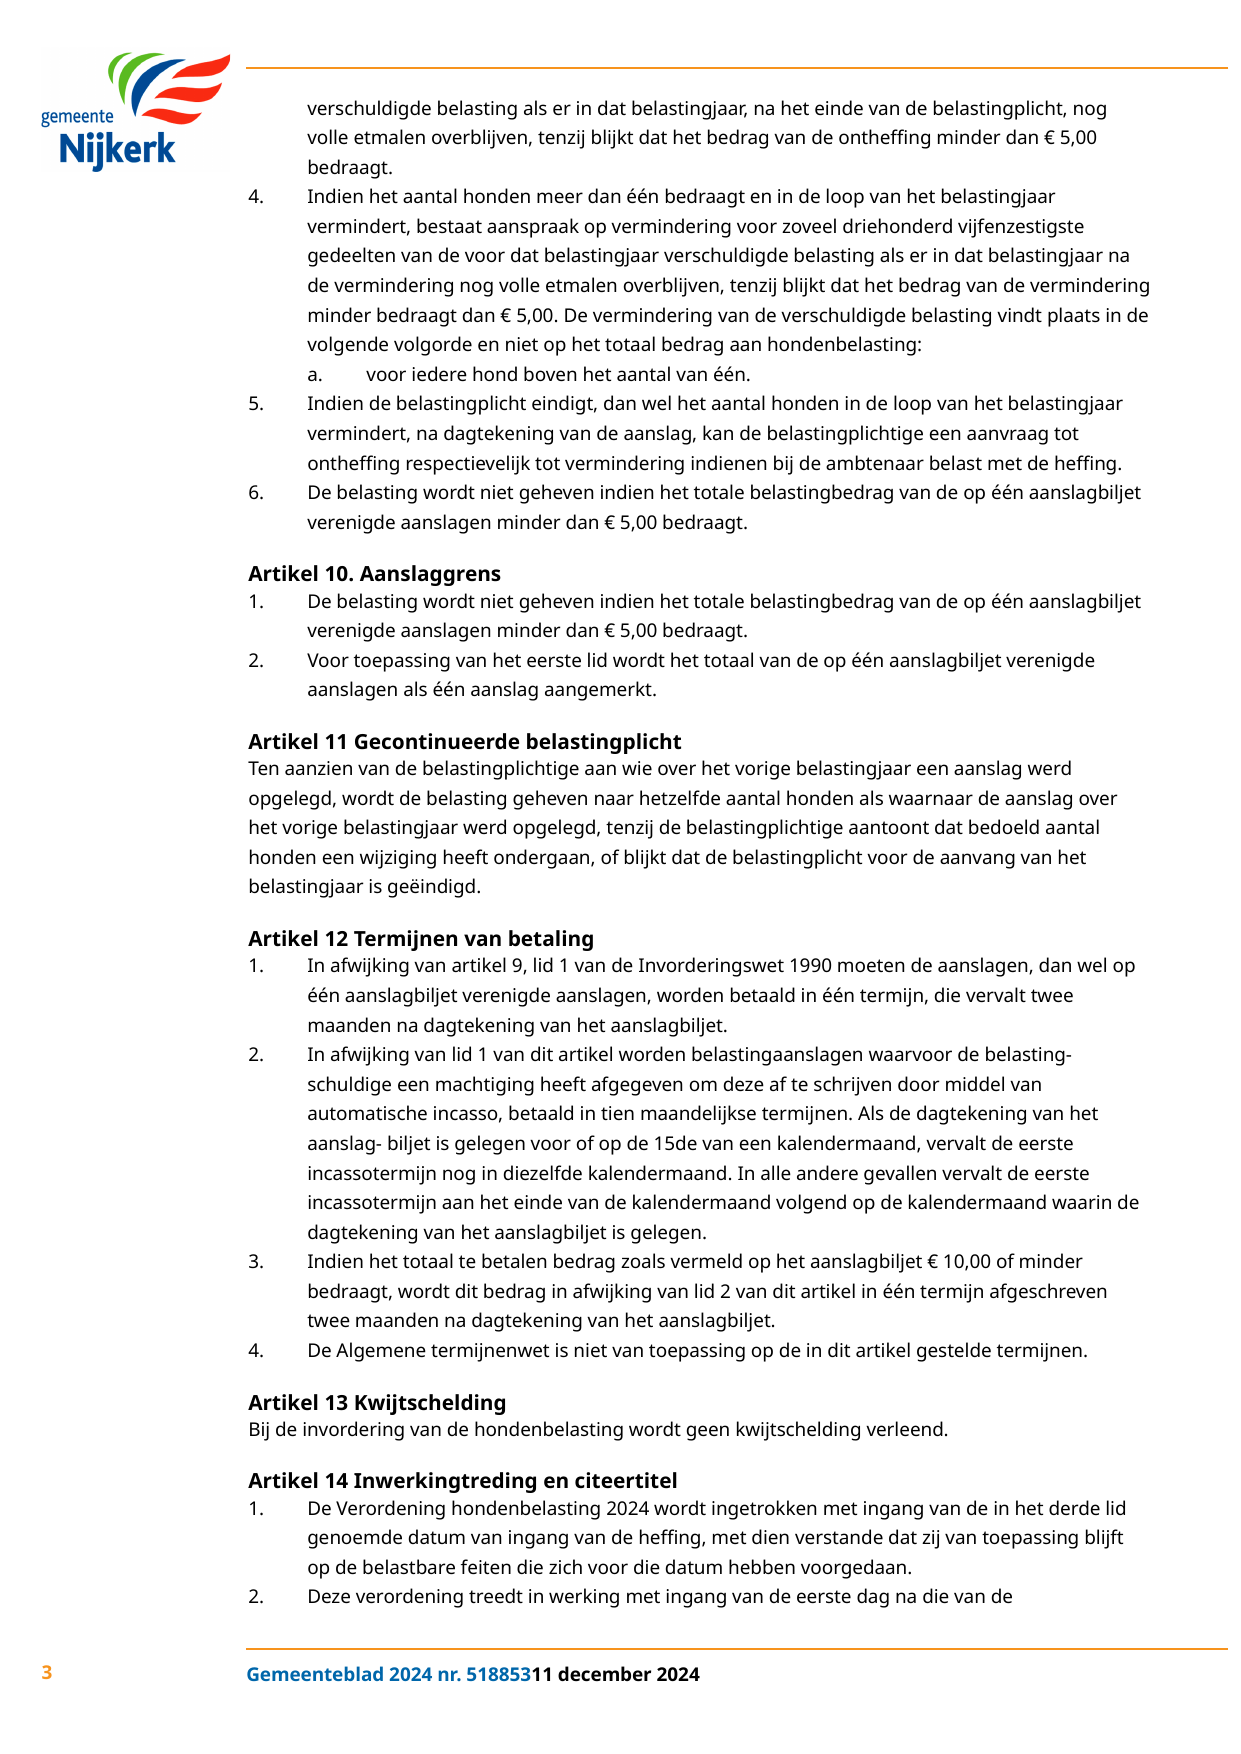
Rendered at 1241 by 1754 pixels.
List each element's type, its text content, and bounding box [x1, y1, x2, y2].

picture [41, 47, 231, 172]
list Voor toepassing van het eerste lid wordt het totaal van de op één aanslagbiljet verenigde aanslagen als één aanslag aangemerkt. [248, 647, 1152, 702]
text Artikel 12 Termijnen van betaling [248, 924, 1152, 953]
list voor iedere hond boven het aantal van één. [307, 361, 1152, 387]
text Artikel 13 Kwijtschelding [248, 1388, 1152, 1416]
list verschuldigde belasting als er in dat belastingjaar, na het einde van de belastingplicht, nog volle etmalen overblijven, tenzij blijkt dat het bedrag van de ontheffing minder dan € 5,00 bedraagt. [248, 95, 1152, 180]
list De Algemene termijnenwet is niet van toepassing op de in dit artikel gestelde termijnen. [248, 1337, 1152, 1363]
list In afwijking van artikel 9, lid 1 van de Invorderingswet 1990 moeten de aanslagen, dan wel op één aanslagbiljet verenigde aanslagen, worden betaald in één termijn, die vervalt twee maanden na dagtekening van het aanslagbiljet. [248, 953, 1152, 1037]
text Artikel 10. Aanslaggrens [248, 559, 1152, 588]
list In afwijking van lid 1 van dit artikel worden belastingaanslagen waarvoor de belasting- schuldige een machtiging heeft afgegeven om deze af te schrijven door middel van automatische incasso, betaald in tien maandelijkse termijnen. Als de dagtekening van het aanslag- biljet is gelegen voor of op de 15de van een kalendermaand, vervalt de eerste incassotermijn nog in diezelfde kalendermaand. In alle andere gevallen vervalt de eerste incassotermijn aan het einde van de kalendermaand volgend op de kalendermaand waarin de dagtekening van het aanslagbiljet is gelegen. [248, 1041, 1152, 1244]
text Bij de invordering van de hondenbelasting wordt geen kwijtschelding verleend. [248, 1416, 1152, 1442]
text Artikel 11 Gecontinueerde belastingplicht [248, 727, 1152, 755]
list De belasting wordt niet geheven indien het totale belastingbedrag van de op één aanslagbiljet verenigde aanslagen minder dan € 5,00 bedraagt. [248, 588, 1152, 643]
list Indien het totaal te betalen bedrag zoals vermeld op het aanslagbiljet € 10,00 of minder bedraagt, wordt dit bedrag in afwijking van lid 2 van dit artikel in één termijn afgeschreven twee maanden na dagtekening van het aanslagbiljet. [248, 1248, 1152, 1333]
text Artikel 14 Inwerkingtreding en citeertitel [248, 1466, 1152, 1495]
list Indien het aantal honden meer dan één bedraagt en in de loop van het belastingjaar vermindert, bestaat aanspraak op vermindering voor zoveel driehonderd vijfenzestigste gedeelten van de voor dat belastingjaar verschuldigde belasting als er in dat belastingjaar na de vermindering nog volle etmalen overblijven, tenzij blijkt dat het bedrag van de vermindering minder bedraagt dan € 5,00. De vermindering van de verschuldigde belasting vindt plaats in de volgende volgorde en niet op het totaal bedrag aan hondenbelasting: [248, 183, 1152, 357]
list De belasting wordt niet geheven indien het totale belastingbedrag van de op één aanslagbiljet verenigde aanslagen minder dan € 5,00 bedraagt. [248, 479, 1152, 535]
list Deze verordening treedt in werking met ingang van de eerste dag na die van de [248, 1584, 1152, 1609]
list Indien de belastingplicht eindigt, dan wel het aantal honden in de loop van het belastingjaar vermindert, na dagtekening van de aanslag, kan de belastingplichtige een aanvraag tot ontheffing respectievelijk tot vermindering indienen bij de ambtenaar belast met de heffing. [248, 391, 1152, 476]
text Ten aanzien van de belastingplichtige aan wie over het vorige belastingjaar een aanslag werd opgelegd, wordt de belasting geheven naar hetzelfde aantal honden als waarnaar de aanslag over het vorige belastingjaar werd opgelegd, tenzij de belastingplichtige aantoont dat bedoeld aantal honden een wijziging heeft ondergaan, of blijkt dat de belastingplicht voor de aanvang van het belastingjaar is geëindigd. [248, 755, 1152, 899]
list De Verordening hondenbelasting 2024 wordt ingetrokken met ingang van de in het derde lid genoemde datum van ingang van de heffing, met dien verstande dat zij van toepassing blijft op de belastbare feiten die zich voor die datum hebben voorgedaan. [248, 1495, 1152, 1580]
